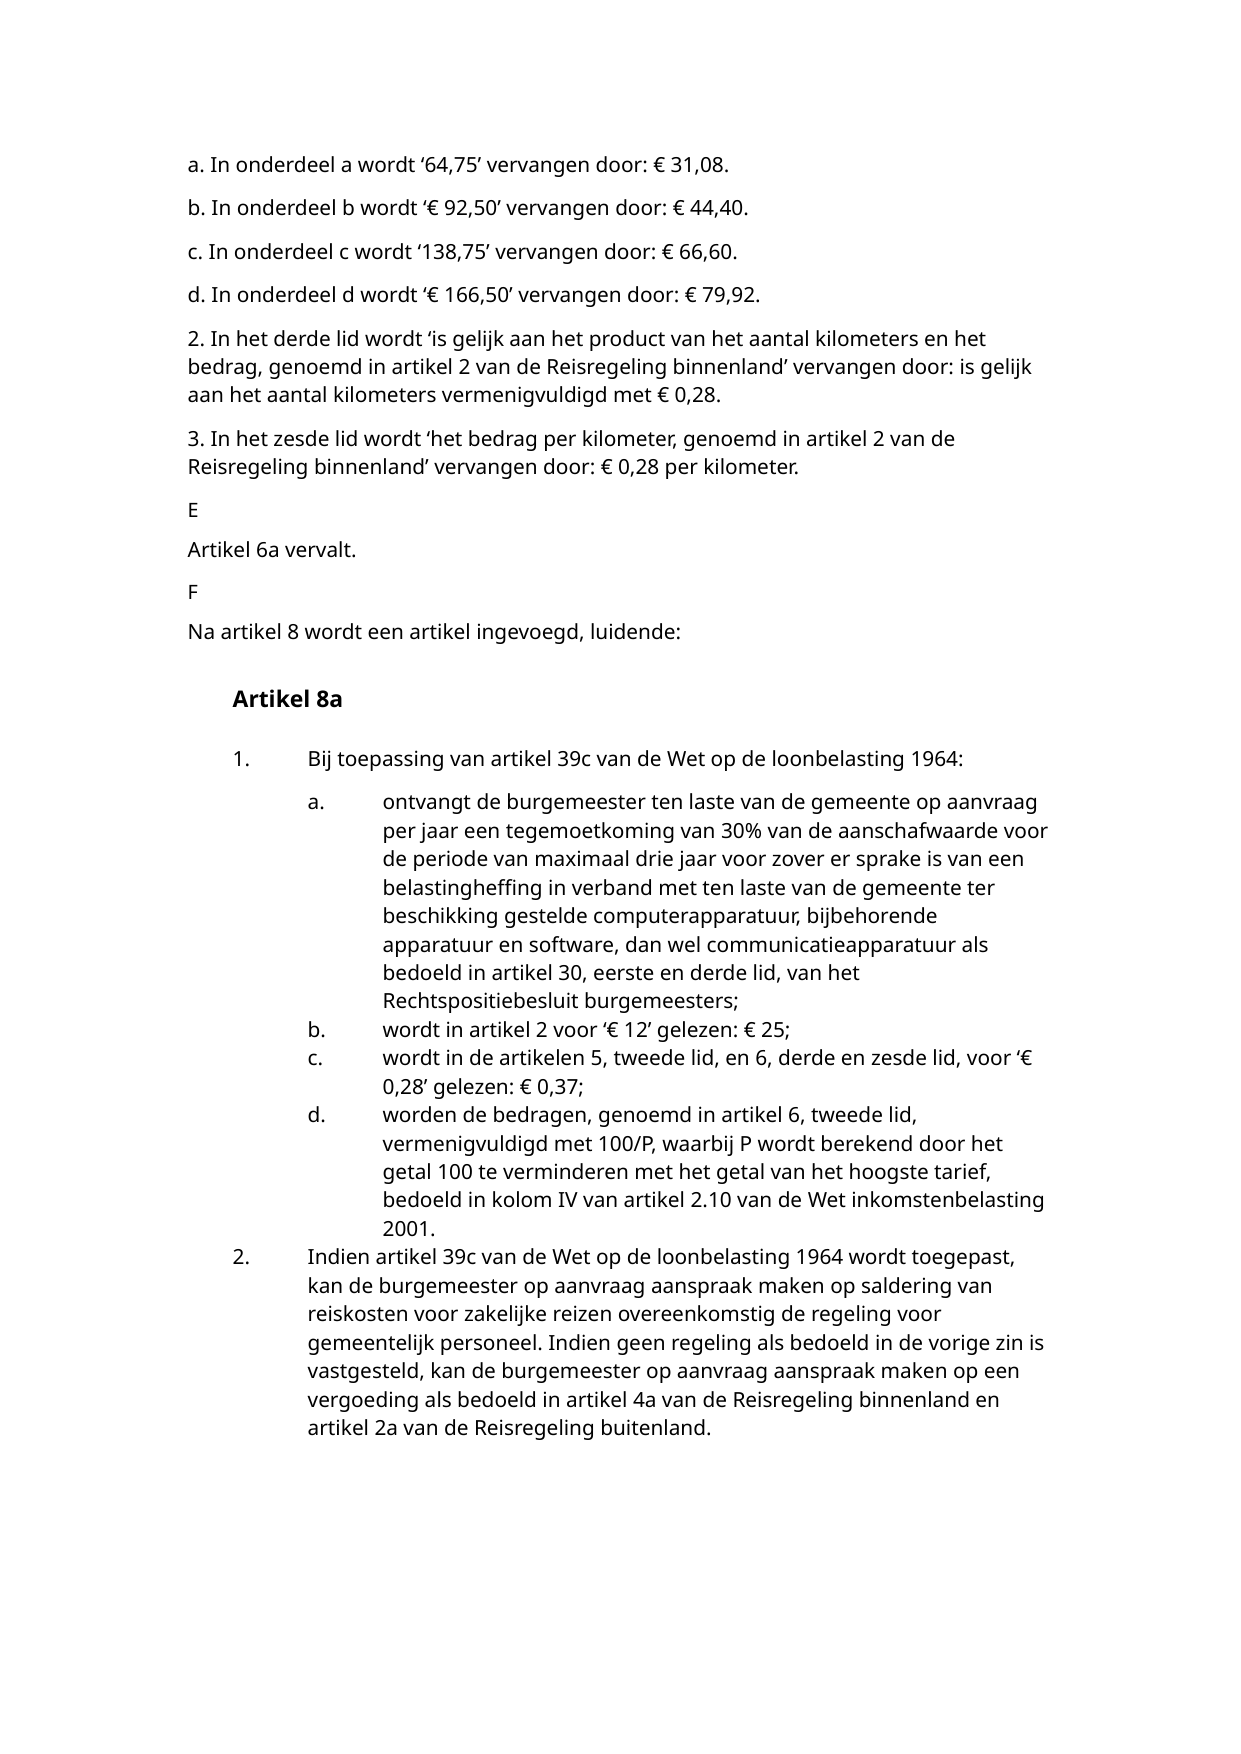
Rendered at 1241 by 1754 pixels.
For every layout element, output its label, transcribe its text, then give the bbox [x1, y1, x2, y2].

text E [187, 496, 1053, 523]
text d. In onderdeel d wordt ‘€ 166,50’ vervangen door: € 79,92. [187, 280, 1053, 309]
list ontvangt de burgemeester ten laste van de gemeente op aanvraag per jaar een tegemoetkoming van 30% van de aanschafwaarde voor de periode van maximaal drie jaar voor zover er sprake is van een belastingheffing in verband met ten laste van de gemeente ter beschikking gestelde computerapparatuur, bijbehorende apparatuur en software, dan wel communicatieapparatuur als bedoeld in artikel 30, eerste en derde lid, van het Rechtspositiebesluit burgemeesters; [307, 787, 1053, 1015]
text a. In onderdeel a wordt ‘64,75’ vervangen door: € 31,08. [187, 150, 1053, 178]
subtitle Artikel 8a [232, 683, 1053, 714]
list Indien artikel 39c van de Wet op de loonbelasting 1964 wordt toegepast, kan de burgemeester op aanvraag aanspraak maken op saldering van reiskosten voor zakelijke reizen overeenkomstig de regeling voor gemeentelijk personeel. Indien geen regeling als bedoeld in de vorige zin is vastgesteld, kan de burgemeester op aanvraag aanspraak maken op een vergoeding als bedoeld in artikel 4a van de Reisregeling binnenland en artikel 2a van de Reisregeling buitenland. [232, 1242, 1053, 1442]
list worden de bedragen, genoemd in artikel 6, tweede lid, vermenigvuldigd met 100/P, waarbij P wordt berekend door het getal 100 te verminderen met het getal van het hoogste tarief, bedoeld in kolom IV van artikel 2.10 van de Wet inkomstenbelasting 2001. [307, 1100, 1053, 1242]
list wordt in artikel 2 voor ‘€ 12’ gelezen: € 25; [307, 1015, 1053, 1043]
text Artikel 6a vervalt. [187, 535, 1053, 563]
text Na artikel 8 wordt een artikel ingevoegd, luidende: [187, 617, 1053, 645]
text 3. In het zesde lid wordt ‘het bedrag per kilometer, genoemd in artikel 2 van de Reisregeling binnenland’ vervangen door: € 0,28 per kilometer. [187, 424, 1053, 481]
text F [187, 578, 1053, 605]
text 2. In het derde lid wordt ‘is gelijk aan het product van het aantal kilometers en het bedrag, genoemd in artikel 2 van de Reisregeling binnenland’ vervangen door: is gelijk aan het aantal kilometers vermenigvuldigd met € 0,28. [187, 324, 1053, 409]
text b. In onderdeel b wordt ‘€ 92,50’ vervangen door: € 44,40. [187, 193, 1053, 222]
list Bij toepassing van artikel 39c van de Wet op de loonbelasting 1964: [232, 744, 1053, 772]
text c. In onderdeel c wordt ‘138,75’ vervangen door: € 66,60. [187, 237, 1053, 265]
list wordt in de artikelen 5, tweede lid, en 6, derde en zesde lid, voor ‘€ 0,28’ gelezen: € 0,37; [307, 1043, 1053, 1100]
